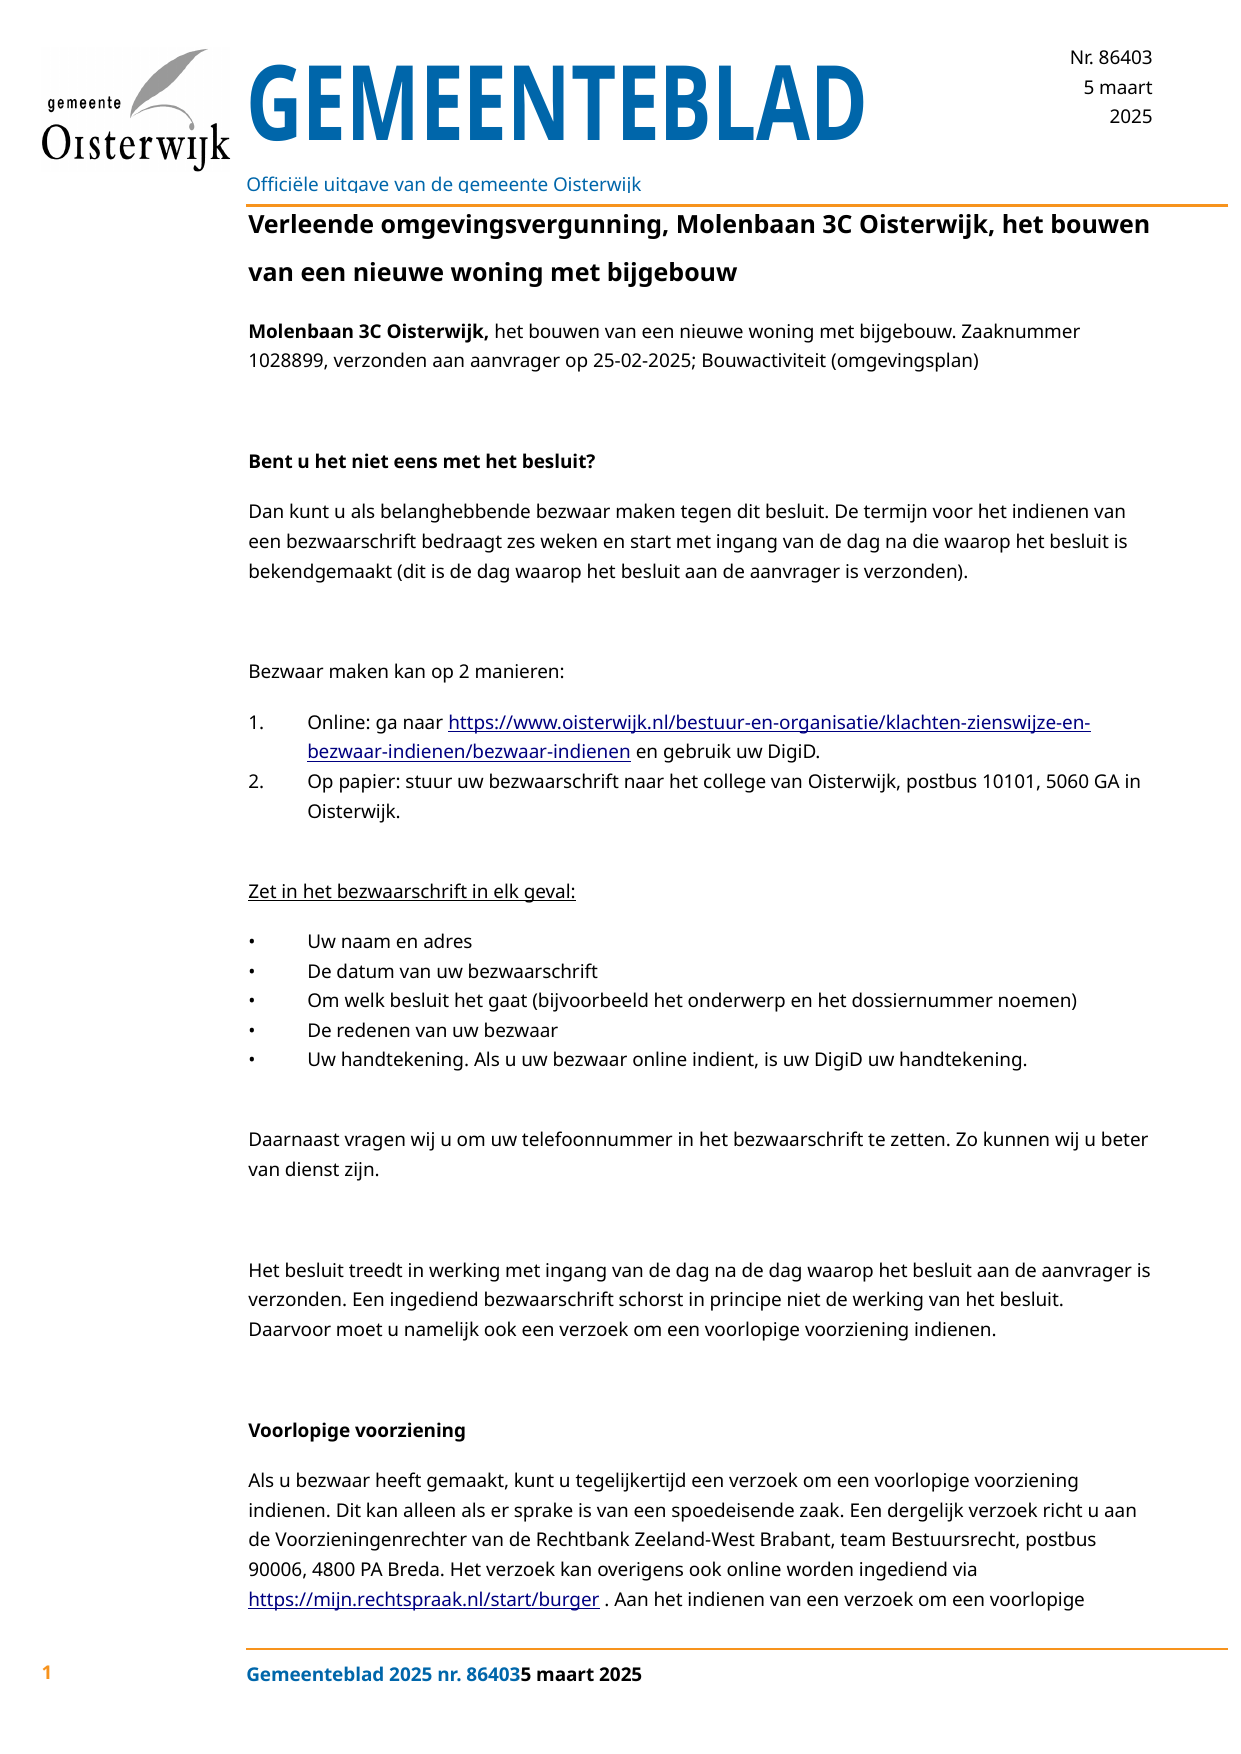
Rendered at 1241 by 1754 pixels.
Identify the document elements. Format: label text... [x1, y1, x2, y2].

text Voorlopige voorziening [248, 1417, 1152, 1443]
text Bent u het niet eens met het besluit? [248, 448, 1152, 474]
text Verleende omgevingsvergunning, Molenbaan 3C Oisterwijk, het bouwen van een nieuwe woning met bijgebouw [248, 207, 1152, 288]
list Om welk besluit het gaat (bijvoorbeeld het onderwerp en het dossiernummer noemen) [248, 987, 1152, 1013]
list De redenen van uw bezwaar [248, 1017, 1152, 1043]
list Op papier: stuur uw bezwaarschrift naar het college van Oisterwijk, postbus 10101, 5060 GA in Oisterwijk. [248, 768, 1152, 824]
list Uw naam en adres [248, 928, 1152, 954]
list De datum van uw bezwaarschrift [248, 958, 1152, 984]
list Uw handtekening. Als u uw bezwaar online indient, is uw DigiD uw handtekening. [248, 1047, 1152, 1072]
text Dan kunt u als belanghebbende bezwaar maken tegen dit besluit. De termijn voor het indienen van een bezwaarschrift bedraagt zes weken en start met ingang van de dag na die waarop het besluit is bekendgemaakt (dit is de dag waarop het besluit aan de aanvrager is verzonden). [248, 499, 1152, 584]
text Zet in het bezwaarschrift in elk geval: [248, 878, 1152, 904]
text Bezwaar maken kan op 2 manieren: [248, 659, 1152, 684]
picture [41, 47, 231, 172]
text Molenbaan 3C Oisterwijk, het bouwen van een nieuwe woning met bijgebouw. Zaaknummer 1028899, verzonden aan aanvrager op 25-02-2025; Bouwactiviteit (omgevingsplan) [248, 318, 1152, 373]
text Als u bezwaar heeft gemaakt, kunt u tegelijkertijd een verzoek om een voorlopige voorziening indienen. Dit kan alleen als er sprake is van een spoedeisende zaak. Een dergelijk verzoek richt u aan de Voorzieningenrechter van de Rechtbank Zeeland-West Brabant, team Bestuursrecht, postbus 90006, 4800 PA Breda. Het verzoek kan overigens ook online worden ingediend via https://mijn.rechtspraak.nl/start/burger . Aan het indienen van een verzoek om een voorlopige [248, 1467, 1152, 1612]
text Het besluit treedt in werking met ingang van de dag na de dag waarop het besluit aan de aanvrager is verzonden. Een ingediend bezwaarschrift schorst in principe niet de werking van het besluit. Daarvoor moet u namelijk ook een verzoek om een voorlopige voorziening indienen. [248, 1257, 1152, 1342]
text Daarnaast vragen wij u om uw telefoonnummer in het bezwaarschrift te zetten. Zo kunnen wij u beter van dienst zijn. [248, 1127, 1152, 1182]
list Online: ga naar https://www.oisterwijk.nl/bestuur-en-organisatie/klachten-zienswijze-en-bezwaar-indienen/bezwaar-indienen en gebruik uw DigiD. [248, 709, 1152, 764]
